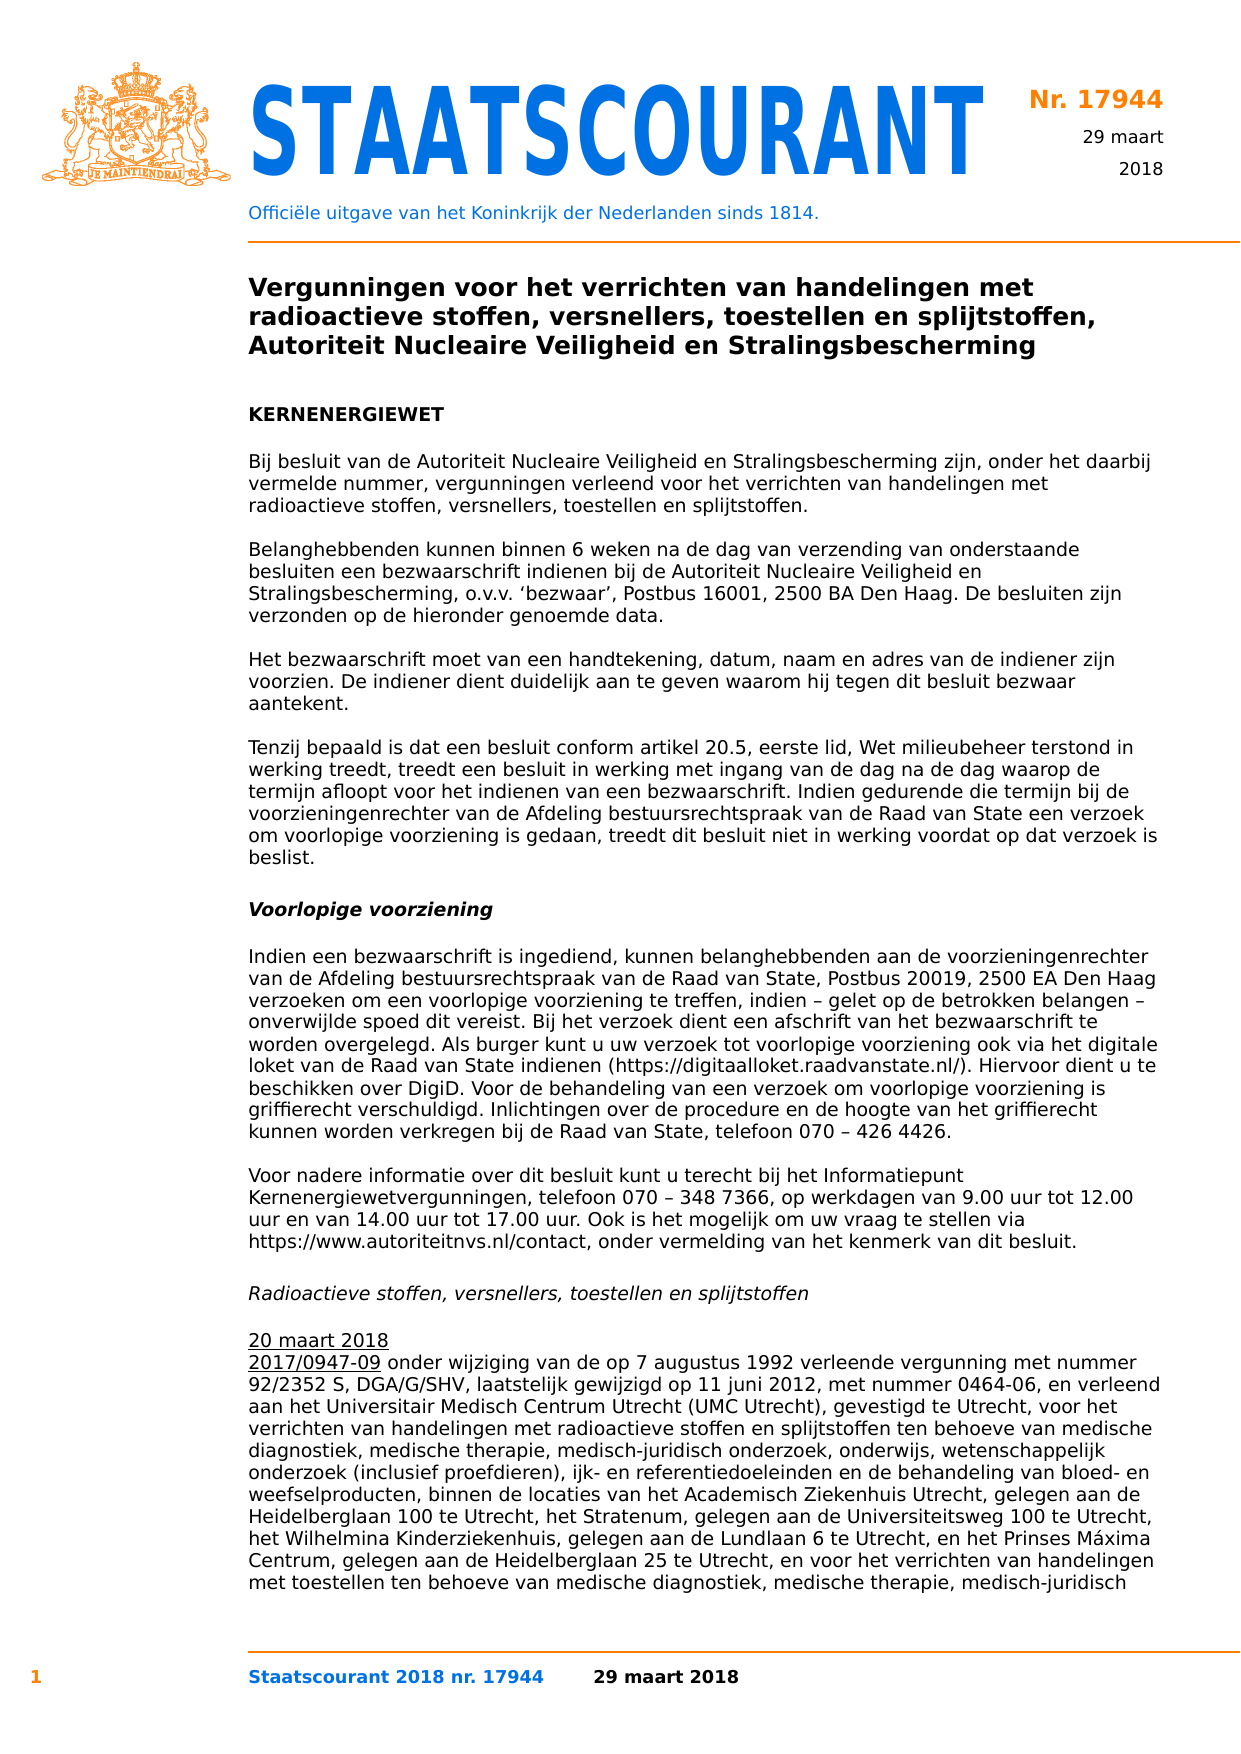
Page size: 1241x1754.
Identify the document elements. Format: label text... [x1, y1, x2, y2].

text Bij besluit van de Autoriteit Nucleaire Veiligheid en Stralingsbescherming zijn, onder het daarbij vermelde nummer, vergunningen verleend voor het verrichten van handelingen met radioactieve stoffen, versnellers, toestellen en splijtstoffen. [248, 451, 1163, 517]
table_header [25, 62, 248, 241]
subtitle KERNENERGIEWET [248, 404, 1163, 426]
subtitle Voorlopige voorziening [248, 898, 1163, 921]
text Indien een bezwaarschrift is ingediend, kunnen belanghebbenden aan de voorzieningenrechter van de Afdeling bestuursrechtspraak van de Raad van State, Postbus 20019, 2500 EA Den Haag verzoeken om een voorlopige voorziening te treffen, indien – gelet op de betrokken belangen – onverwijlde spoed dit vereist. Bij het verzoek dient een afschrift van het bezwaarschrift te worden overgelegd. Als burger kunt u uw verzoek tot voorlopige voorziening ook via het digitale loket van de Raad van State indienen (https://digitaalloket.raadvanstate.nl/). Hiervoor dient u te beschikken over DigiD. Voor de behandeling van een verzoek om voorlopige voorziening is griffierecht verschuldigd. Inlichtingen over de procedure en de hoogte van het griffierecht kunnen worden verkregen bij de Raad van State, telefoon 070 – 426 4426. [248, 946, 1163, 1143]
table_cell 29 maart [998, 121, 1240, 153]
table_cell 2018 [998, 153, 1240, 203]
subtitle Vergunningen voor het verrichten van handelingen met radioactieve stoffen, versnellers, toestellen en splijtstoffen, Autoriteit Nucleaire Veiligheid en Stralingsbescherming [248, 273, 1163, 361]
text Belanghebbenden kunnen binnen 6 weken na de dag van verzending van onderstaande besluiten een bezwaarschrift indienen bij de Autoriteit Nucleaire Veiligheid en Stralingsbescherming, o.v.v. ‘bezwaar’, Postbus 16001, 2500 BA Den Haag. De besluiten zijn verzonden op de hieronder genoemde data. [248, 539, 1163, 627]
text Het bezwaarschrift moet van een handtekening, datum, naam en adres van de indiener zijn voorzien. De indiener dient duidelijk aan te geven waarom hij tegen dit besluit bezwaar aantekent. [248, 649, 1163, 715]
table_header STAATSCOURANT [248, 62, 998, 203]
subtitle Radioactieve stoffen, versnellers, toestellen en splijtstoffen [248, 1283, 1163, 1305]
table_header Nr. 17944 [998, 62, 1240, 121]
table_cell Officiële uitgave van het Koninkrijk der Nederlanden sinds 1814. [248, 203, 1240, 241]
picture [41, 62, 231, 186]
text Tenzij bepaald is dat een besluit conform artikel 20.5, eerste lid, Wet milieubeheer terstond in werking treedt, treedt een besluit in werking met ingang van de dag na de dag waarop de termijn afloopt voor het indienen van een bezwaarschrift. Indien gedurende die termijn bij de voorzieningenrechter van de Afdeling bestuursrechtspraak van de Raad van State een verzoek om voorlopige voorziening is gedaan, treedt dit besluit niet in werking voordat op dat verzoek is beslist. [248, 737, 1163, 868]
text 20 maart 2018 [248, 1330, 1163, 1352]
text Voor nadere informatie over dit besluit kunt u terecht bij het Informatiepunt Kernenergiewetvergunningen, telefoon 070 – 348 7366, op werkdagen van 9.00 uur tot 12.00 uur en van 14.00 uur tot 17.00 uur. Ook is het mogelijk om uw vraag te stellen via https://www.autoriteitnvs.nl/contact, onder vermelding van het kenmerk van dit besluit. [248, 1165, 1163, 1253]
text 2017/0947-09 onder wijziging van de op 7 augustus 1992 verleende vergunning met nummer 92/2352 S, DGA/G/SHV, laatstelijk gewijzigd op 11 juni 2012, met nummer 0464-06, en verleend aan het Universitair Medisch Centrum Utrecht (UMC Utrecht), gevestigd te Utrecht, voor het verrichten van handelingen met radioactieve stoffen en splijtstoffen ten behoeve van medische diagnostiek, medische therapie, medisch-juridisch onderzoek, onderwijs, wetenschappelijk onderzoek (inclusief proefdieren), ijk- en referentiedoeleinden en de behandeling van bloed- en weefselproducten, binnen de locaties van het Academisch Ziekenhuis Utrecht, gelegen aan de Heidelberglaan 100 te Utrecht, het Stratenum, gelegen aan de Universiteitsweg 100 te Utrecht, het Wilhelmina Kinderziekenhuis, gelegen aan de Lundlaan 6 te Utrecht, en het Prinses Máxima Centrum, gelegen aan de Heidelberglaan 25 te Utrecht, en voor het verrichten van handelingen met toestellen ten behoeve van medische diagnostiek, medische therapie, medisch-juridisch [248, 1352, 1163, 1594]
